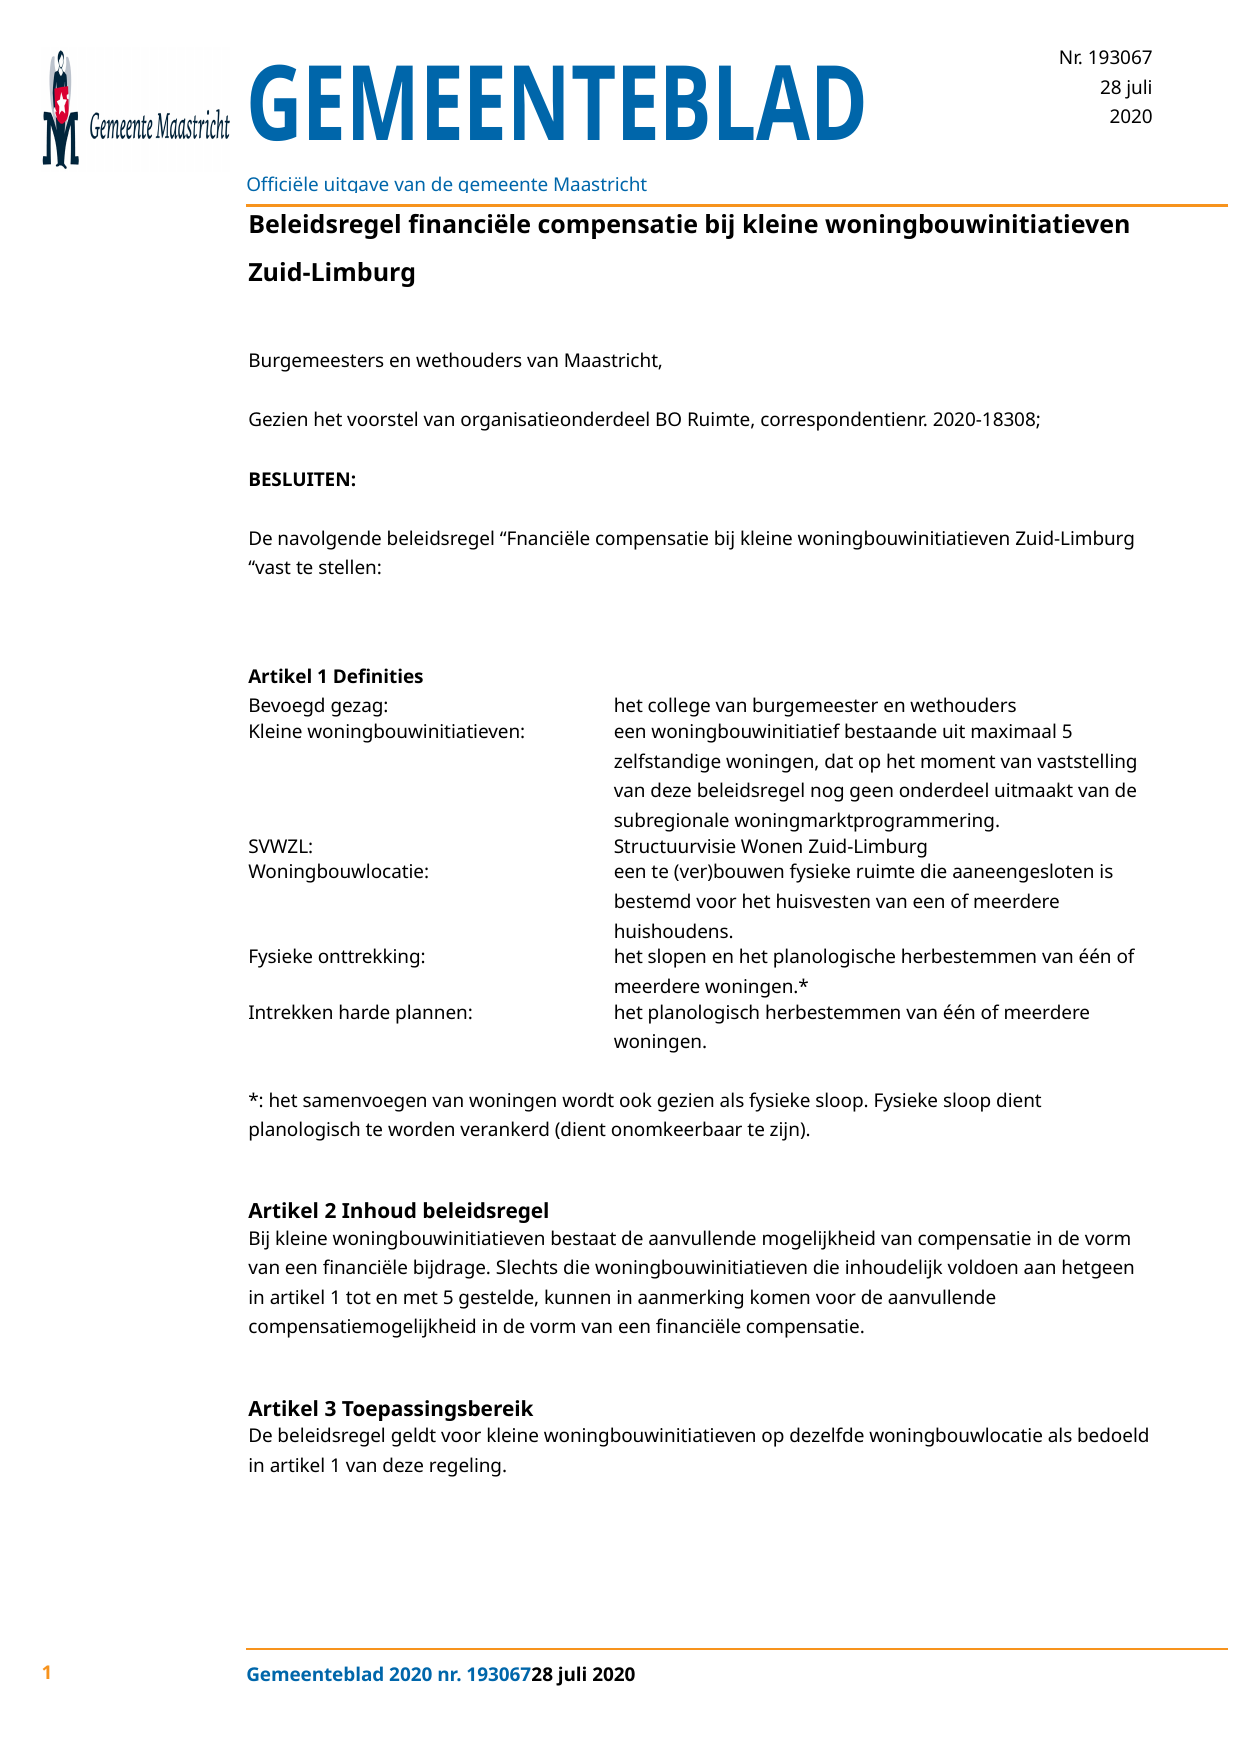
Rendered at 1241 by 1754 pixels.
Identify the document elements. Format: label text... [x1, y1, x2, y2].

text Burgemeesters en wethouders van Maastricht, [248, 347, 1152, 373]
text De beleidsregel geldt voor kleine woningbouwinitiatieven op dezelfde woningbouwlocatie als bedoeld in artikel 1 van deze regeling. [248, 1422, 1152, 1477]
table_cell Structuurvisie Wonen Zuid-Limburg [614, 833, 1152, 859]
text Gezien het voorstel van organisatieonderdeel BO Ruimte, correspondentienr. 2020-18308; [248, 407, 1152, 432]
table_cell een woningbouwinitiatief bestaande uit maximaal 5 zelfstandige woningen, dat op het moment van vaststelling van deze beleidsregel nog geen onderdeel uitmaakt van de subregionale woningmarktprogrammering. [614, 719, 1152, 833]
text BESLUITEN: [248, 466, 1152, 492]
text Artikel 3 Toepassingsbereik [248, 1394, 1152, 1422]
table_header Bevoegd gezag: [248, 693, 613, 718]
table_cell Woningbouwlocatie: [248, 859, 613, 943]
table_cell het planologisch herbestemmen van één of meerdere woningen. [614, 999, 1152, 1054]
table_cell een te (ver)bouwen fysieke ruimte die aaneengesloten is bestemd voor het huisvesten van een of meerdere huishoudens. [614, 859, 1152, 943]
table_cell het slopen en het planologische herbestemmen van één of meerdere woningen.* [614, 944, 1152, 999]
table_cell Kleine woningbouwinitiatieven: [248, 719, 613, 833]
text Beleidsregel financiële compensatie bij kleine woningbouwinitiatieven Zuid-Limburg [248, 207, 1152, 288]
text De navolgende beleidsregel “Fnanciële compensatie bij kleine woningbouwinitiatieven Zuid-Limburg “vast te stellen: [248, 525, 1152, 580]
text Artikel 2 Inhoud beleidsregel [248, 1197, 1152, 1225]
picture [41, 47, 231, 172]
text Bij kleine woningbouwinitiatieven bestaat de aanvullende mogelijkheid van compensatie in de vorm van een financiële bijdrage. Slechts die woningbouwinitiatieven die inhoudelijk voldoen aan hetgeen in artikel 1 tot en met 5 gestelde, kunnen in aanmerking komen voor de aanvullende compensatiemogelijkheid in de vorm van een financiële compensatie. [248, 1225, 1152, 1339]
table_header het college van burgemeester en wethouders [614, 693, 1152, 718]
text Artikel 1 Definities [248, 663, 1152, 689]
table_cell Intrekken harde plannen: [248, 999, 613, 1054]
text *: het samenvoegen van woningen wordt ook gezien als fysieke sloop. Fysieke sloop dient planologisch te worden verankerd (dient onomkeerbaar te zijn). [248, 1087, 1152, 1142]
table_cell SVWZL: [248, 833, 613, 859]
table_cell Fysieke onttrekking: [248, 944, 613, 999]
